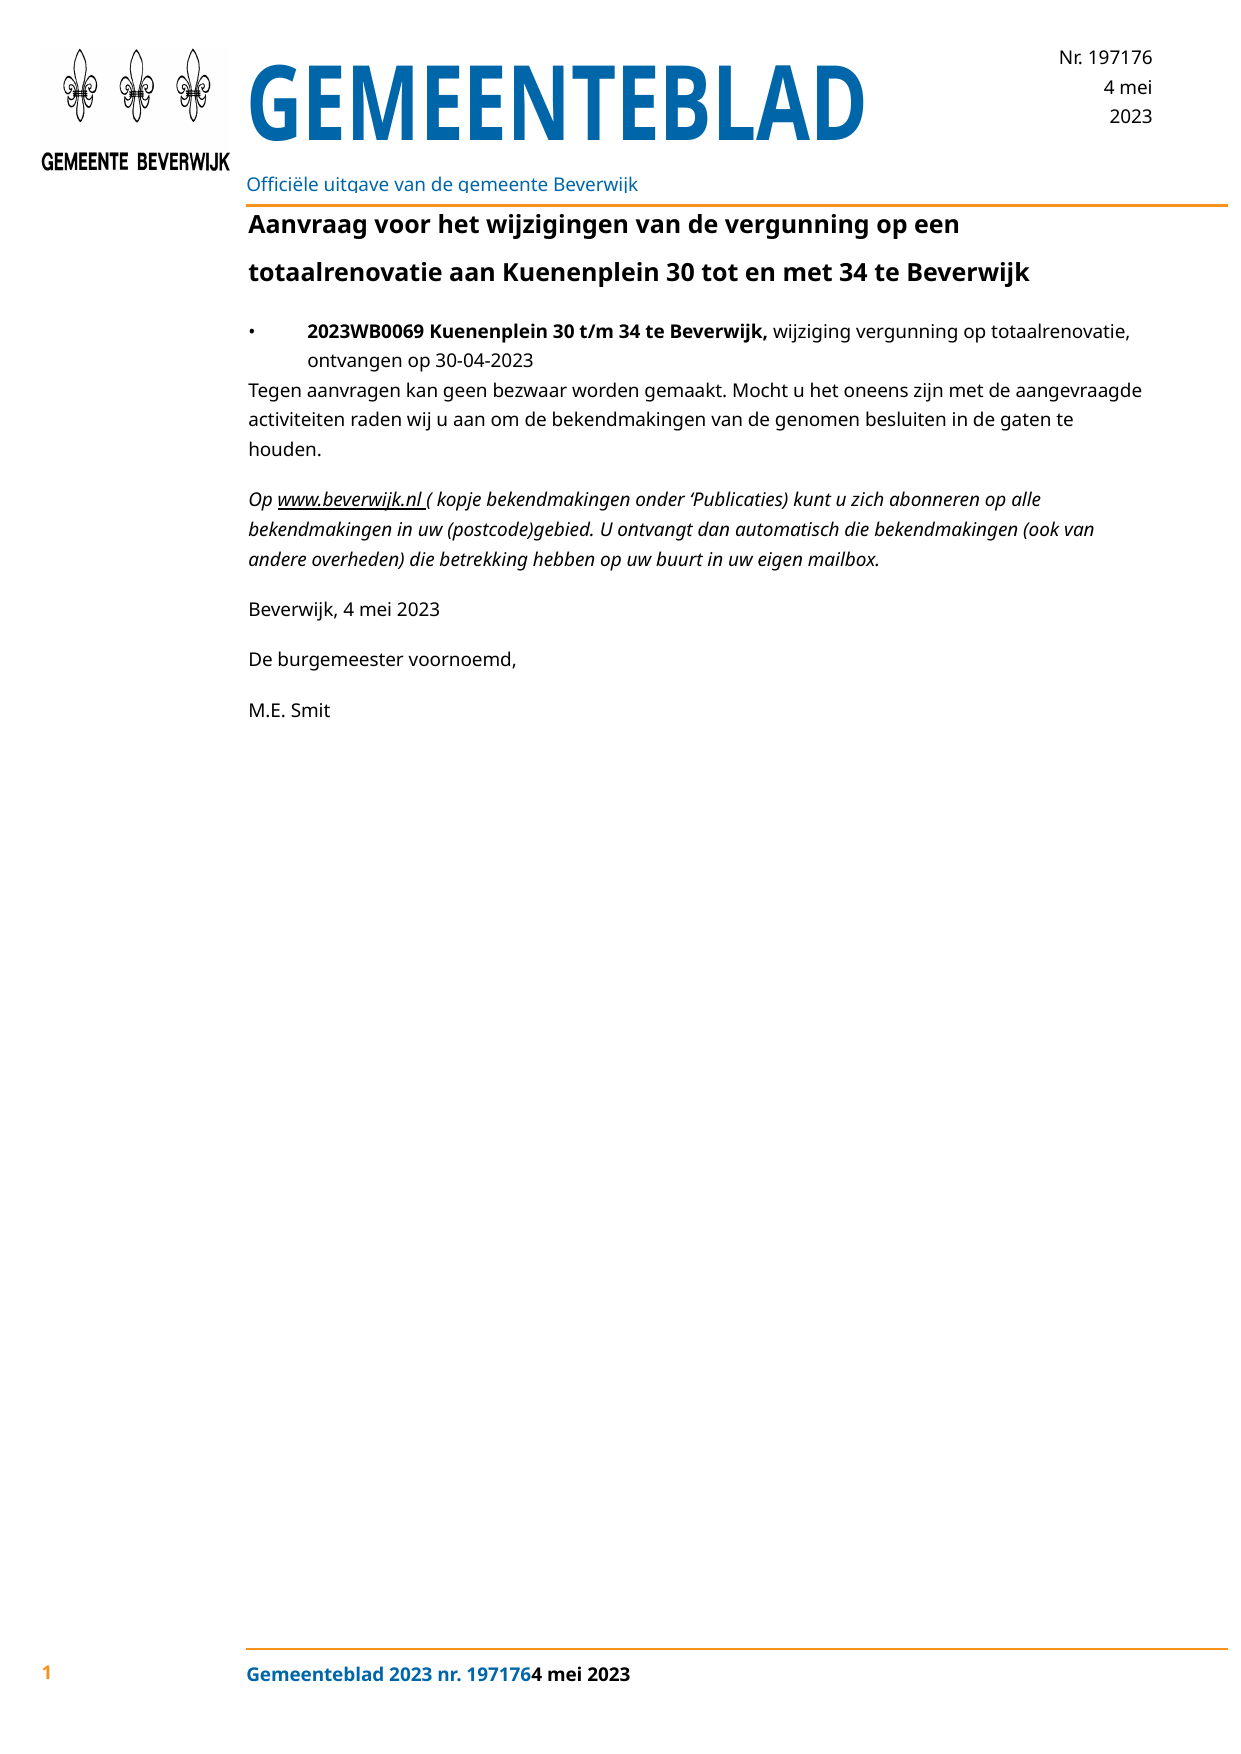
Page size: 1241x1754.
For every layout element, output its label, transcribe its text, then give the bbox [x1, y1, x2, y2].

text Tegen aanvragen kan geen bezwaar worden gemaakt. Mocht u het oneens zijn met de aangevraagde activiteiten raden wij u aan om de bekendmakingen van de genomen besluiten in de gaten te houden. [248, 377, 1152, 462]
text De burgemeester voornoemd, [248, 647, 1152, 672]
text Aanvraag voor het wijzigingen van de vergunning op een totaalrenovatie aan Kuenenplein 30 tot en met 34 te Beverwijk [248, 207, 1152, 288]
picture [41, 47, 231, 172]
text Op www.beverwijk.nl ( kopje bekendmakingen onder ‘Publicaties) kunt u zich abonneren op alle bekendmakingen in uw (postcode)gebied. U ontvangt dan automatisch die bekendmakingen (ook van andere overheden) die betrekking hebben op uw buurt in uw eigen mailbox. [248, 487, 1152, 572]
list 2023WB0069 Kuenenplein 30 t/m 34 te Beverwijk, wijziging vergunning op totaalrenovatie, ontvangen op 30-04-2023 [248, 318, 1152, 373]
text M.E. Smit [248, 697, 1152, 723]
text Beverwijk, 4 mei 2023 [248, 596, 1152, 622]
